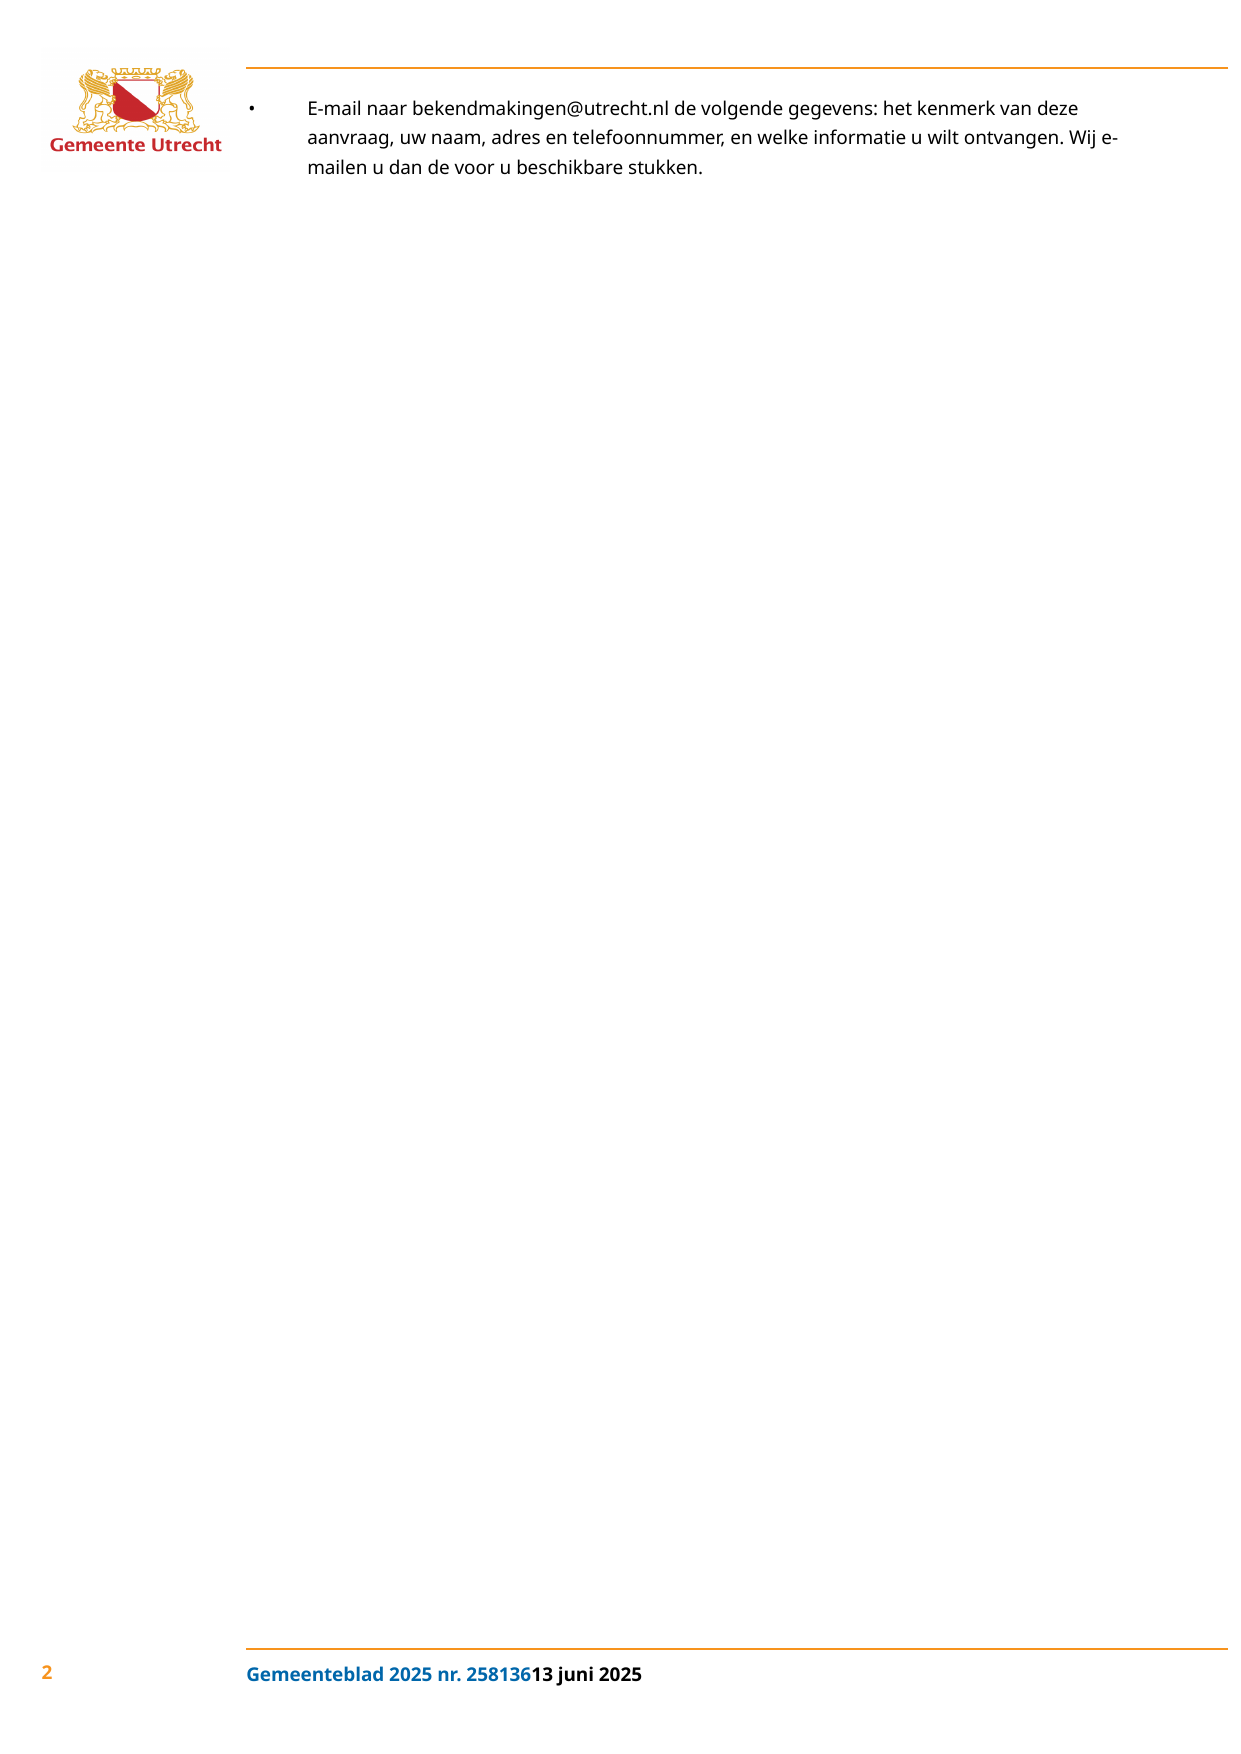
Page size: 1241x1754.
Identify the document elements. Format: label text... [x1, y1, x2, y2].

picture [41, 47, 231, 172]
list E-mail naar bekendmakingen@utrecht.nl de volgende gegevens: het kenmerk van deze aanvraag, uw naam, adres en telefoonnummer, en welke informatie u wilt ontvangen. Wij e-mailen u dan de voor u beschikbare stukken. [248, 95, 1152, 180]
